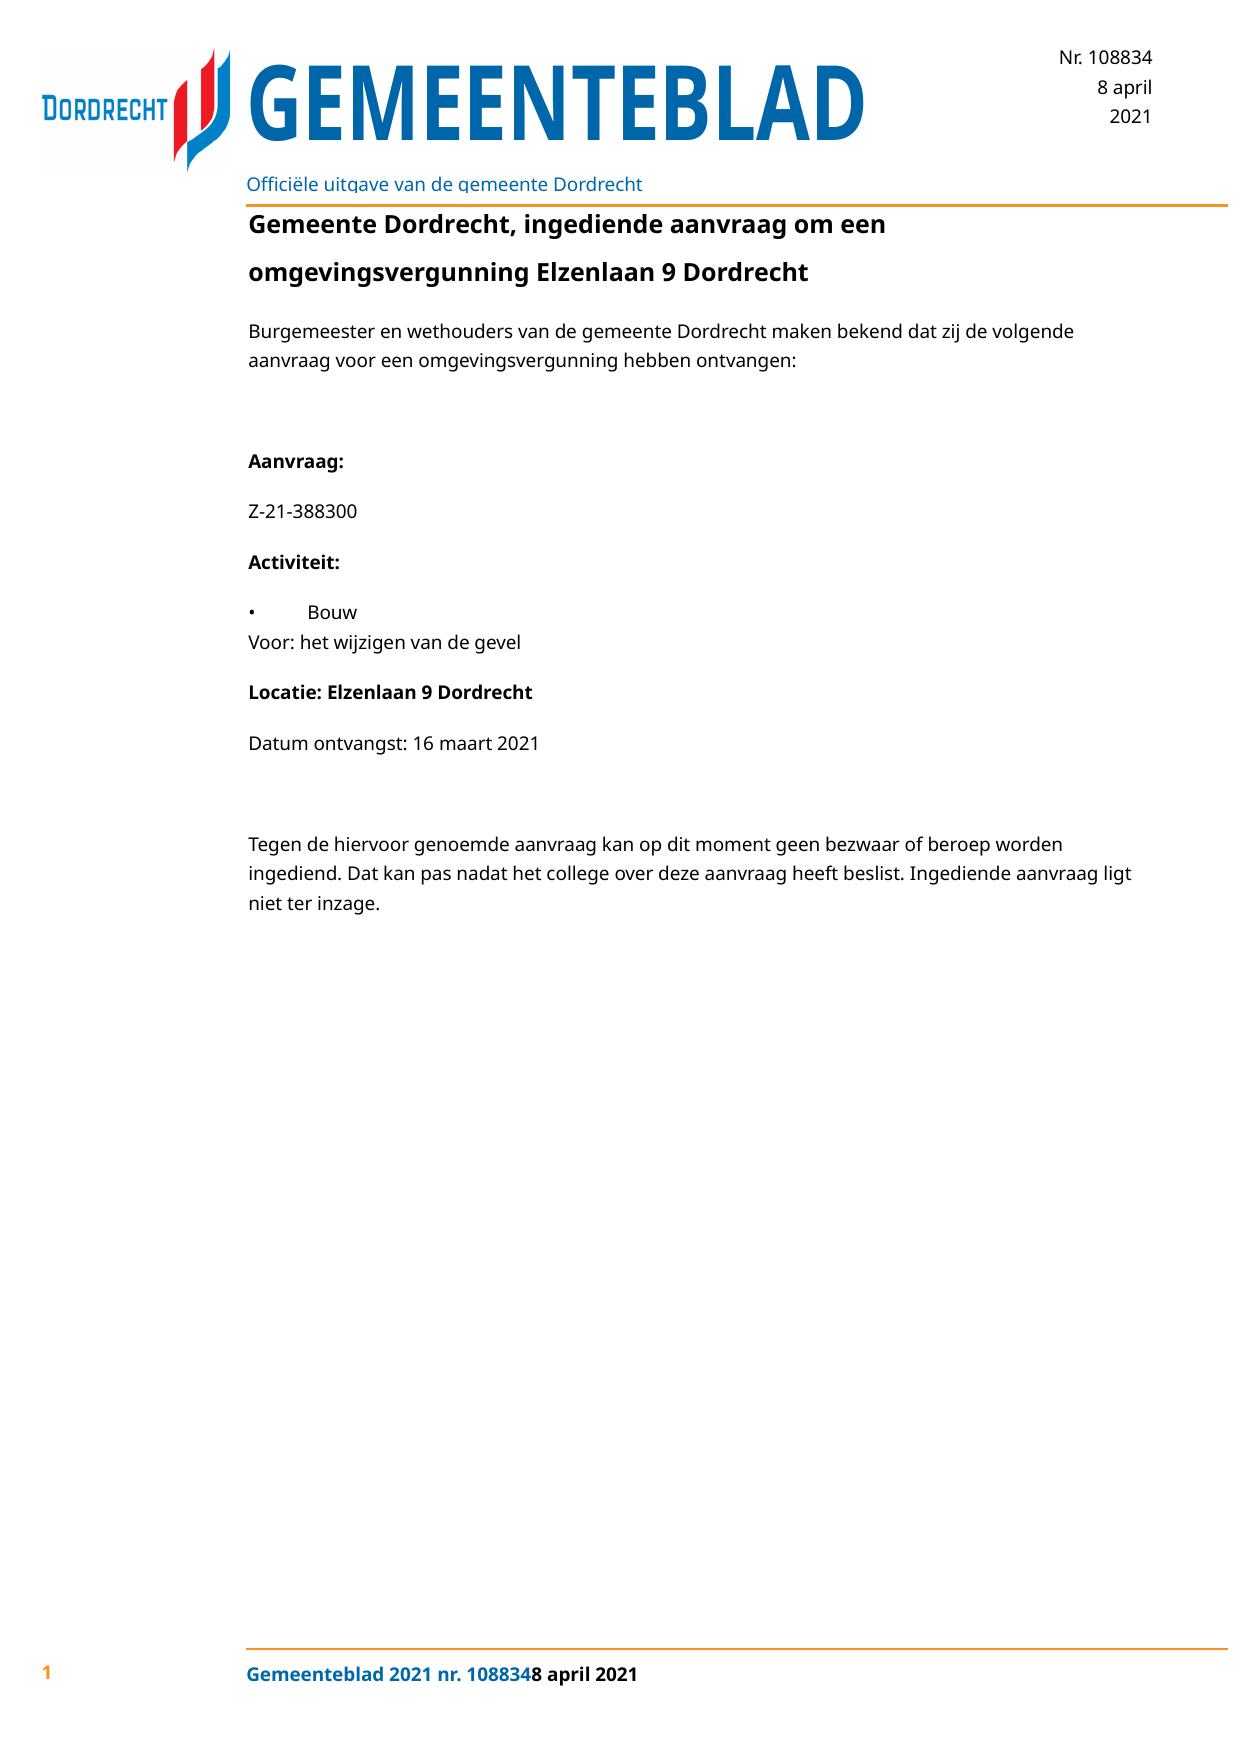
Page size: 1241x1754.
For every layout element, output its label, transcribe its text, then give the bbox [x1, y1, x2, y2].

picture [41, 47, 231, 172]
text Locatie: Elzenlaan 9 Dordrecht [248, 679, 1152, 705]
text Aanvraag: [248, 448, 1152, 474]
text Datum ontvangst: 16 maart 2021 [248, 730, 1152, 756]
text Voor: het wijzigen van de gevel [248, 629, 1152, 655]
text Z-21-388300 [248, 499, 1152, 524]
text Tegen de hiervoor genoemde aanvraag kan op dit moment geen bezwaar of beroep worden ingediend. Dat kan pas nadat het college over deze aanvraag heeft beslist. Ingediende aanvraag ligt niet ter inzage. [248, 831, 1152, 916]
text Activiteit: [248, 549, 1152, 575]
text Gemeente Dordrecht, ingediende aanvraag om een omgevingsvergunning Elzenlaan 9 Dordrecht [248, 207, 1152, 288]
list Bouw [248, 599, 1152, 625]
text Burgemeester en wethouders van de gemeente Dordrecht maken bekend dat zij de volgende aanvraag voor een omgevingsvergunning hebben ontvangen: [248, 318, 1152, 373]
